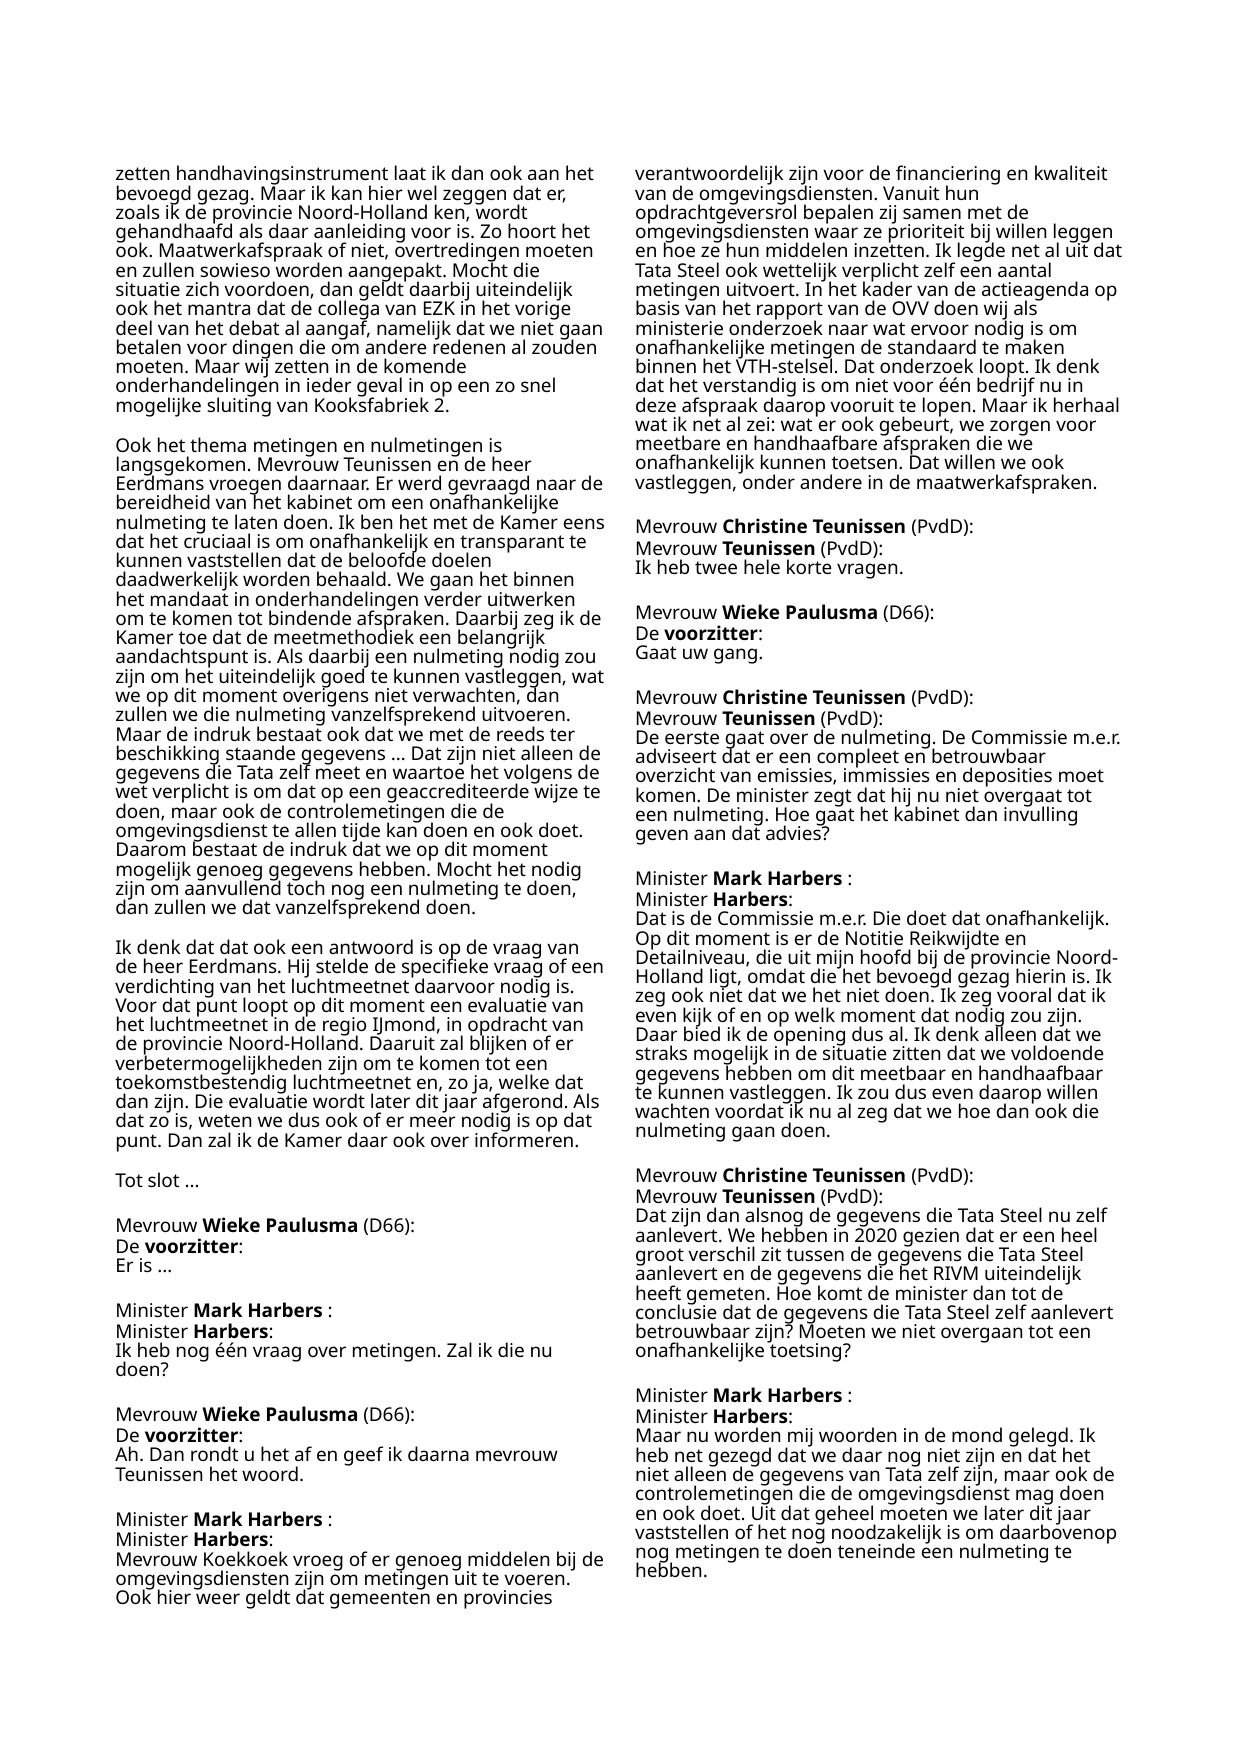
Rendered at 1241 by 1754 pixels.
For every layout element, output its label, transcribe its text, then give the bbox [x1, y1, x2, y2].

text Er is … [115, 1257, 605, 1276]
text Maar nu worden mij woorden in de mond gelegd. Ik heb net gezegd dat we daar nog niet zijn en dat het niet alleen de gegevens van Tata zelf zijn, maar ook de controlemetingen die de omgevingsdienst mag doen en ook doet. Uit dat geheel moeten we later dit jaar vaststellen of het nog noodzakelijk is om daarbovenop nog metingen te doen teneinde een nulmeting te hebben. [635, 1427, 1125, 1582]
text De voorzitter: [635, 624, 1125, 644]
text Mevrouw Wieke Paulusma (D66): [115, 1401, 605, 1427]
text Mevrouw Christine Teunissen (PvdD): [635, 684, 1125, 710]
text Gaat uw gang. [635, 644, 1125, 663]
text Minister Harbers: [635, 1408, 1125, 1427]
text Mevrouw Christine Teunissen (PvdD): [635, 1162, 1125, 1188]
text Minister Mark Harbers : [635, 865, 1125, 891]
text Mevrouw Wieke Paulusma (D66): [635, 599, 1125, 624]
text Dat zijn dan alsnog de gegevens die Tata Steel nu zelf aanlevert. We hebben in 2020 gezien dat er een heel groot verschil zit tussen de gegevens die Tata Steel aanlevert en de gegevens die het RIVM uiteindelijk heeft gemeten. Hoe komt de minister dan tot de conclusie dat de gegevens die Tata Steel zelf aanlevert betrouwbaar zijn? Moeten we niet overgaan tot een onafhankelijke toetsing? [635, 1207, 1125, 1362]
text Minister Mark Harbers : [115, 1297, 605, 1323]
text Ik denk dat dat ook een antwoord is op de vraag van de heer Eerdmans. Hij stelde de specifieke vraag of een verdichting van het luchtmeetnet daarvoor nodig is. Voor dat punt loopt op dit moment een evaluatie van het luchtmeetnet in de regio IJmond, in opdracht van de provincie Noord-Holland. Daaruit zal blijken of er verbetermogelijkheden zijn om te komen tot een toekomstbestendig luchtmeetnet en, zo ja, welke dat dan zijn. Die evaluatie wordt later dit jaar afgerond. Als dat zo is, weten we dus ook of er meer nodig is op dat punt. Dan zal ik de Kamer daar ook over informeren. [115, 939, 605, 1151]
text Minister Mark Harbers : [115, 1506, 605, 1531]
text Minister Mark Harbers : [635, 1382, 1125, 1408]
text Ook het thema metingen en nulmetingen is langsgekomen. Mevrouw Teunissen en de heer Eerdmans vroegen daarnaar. Er werd gevraagd naar de bereidheid van het kabinet om een onafhankelijke nulmeting te laten doen. Ik ben het met de Kamer eens dat het cruciaal is om onafhankelijk en transparant te kunnen vaststellen dat de beloofde doelen daadwerkelijk worden behaald. We gaan het binnen het mandaat in onderhandelingen verder uitwerken om te komen tot bindende afspraken. Daarbij zeg ik de Kamer toe dat de meetmethodiek een belangrijk aandachtspunt is. Als daarbij een nulmeting nodig zou zijn om het uiteindelijk goed te kunnen vastleggen, wat we op dit moment overigens niet verwachten, dan zullen we die nulmeting vanzelfsprekend uitvoeren. Maar de indruk bestaat ook dat we met de reeds ter beschikking staande gegevens … Dat zijn niet alleen de gegevens die Tata zelf meet en waartoe het volgens de wet verplicht is om dat op een geaccrediteerde wijze te doen, maar ook de controlemetingen die de omgevingsdienst te allen tijde kan doen en ook doet. Daarom bestaat de indruk dat we op dit moment mogelijk genoeg gegevens hebben. Mocht het nodig zijn om aanvullend toch nog een nulmeting te doen, dan zullen we dat vanzelfsprekend doen. [115, 437, 605, 918]
text Minister Harbers: [115, 1323, 605, 1342]
text Tot slot … [115, 1172, 605, 1191]
text Mevrouw Koekkoek vroeg of er genoeg middelen bij de omgevingsdiensten zijn om metingen uit te voeren. Ook hier weer geldt dat gemeenten en provincies [115, 1551, 605, 1608]
text De eerste gaat over de nulmeting. De Commissie m.e.r. adviseert dat er een compleet en betrouwbaar overzicht van emissies, immissies en deposities moet komen. De minister zegt dat hij nu niet overgaat tot een nulmeting. Hoe gaat het kabinet dan invulling geven aan dat advies? [635, 729, 1125, 844]
text Dat is de Commissie m.e.r. Die doet dat onafhankelijk. Op dit moment is er de Notitie Reikwijdte en Detailniveau, die uit mijn hoofd bij de provincie Noord-Holland ligt, omdat die het bevoegd gezag hierin is. Ik zeg ook niet dat we het niet doen. Ik zeg vooral dat ik even kijk of en op welk moment dat nodig zou zijn. Daar bied ik de opening dus al. Ik denk alleen dat we straks mogelijk in de situatie zitten dat we voldoende gegevens hebben om dit meetbaar en handhaafbaar te kunnen vastleggen. Ik zou dus even daarop willen wachten voordat ik nu al zeg dat we hoe dan ook die nulmeting gaan doen. [635, 910, 1125, 1142]
text Mevrouw Teunissen (PvdD): [635, 1188, 1125, 1207]
text verantwoordelijk zijn voor de financiering en kwaliteit van de omgevingsdiensten. Vanuit hun opdrachtgeversrol bepalen zij samen met de omgevingsdiensten waar ze prioriteit bij willen leggen en hoe ze hun middelen inzetten. Ik legde net al uit dat Tata Steel ook wettelijk verplicht zelf een aantal metingen uitvoert. In het kader van de actieagenda op basis van het rapport van de OVV doen wij als ministerie onderzoek naar wat ervoor nodig is om onafhankelijke metingen de standaard te maken binnen het VTH-stelsel. Dat onderzoek loopt. Ik denk dat het verstandig is om niet voor één bedrijf nu in deze afspraak daarop vooruit te lopen. Maar ik herhaal wat ik net al zei: wat er ook gebeurt, we zorgen voor meetbare en handhaafbare afspraken die we onafhankelijk kunnen toetsen. Dat willen we ook vastleggen, onder andere in de maatwerkafspraken. [635, 165, 1125, 493]
text Mevrouw Teunissen (PvdD): [635, 539, 1125, 559]
text Mevrouw Wieke Paulusma (D66): [115, 1212, 605, 1238]
text Ik heb twee hele korte vragen. [635, 559, 1125, 578]
text Minister Harbers: [635, 891, 1125, 910]
text Minister Harbers: [115, 1531, 605, 1551]
text zetten handhavingsinstrument laat ik dan ook aan het bevoegd gezag. Maar ik kan hier wel zeggen dat er, zoals ik de provincie Noord-Holland ken, wordt gehandhaafd als daar aanleiding voor is. Zo hoort het ook. Maatwerkafspraak of niet, overtredingen moeten en zullen sowieso worden aangepakt. Mocht die situatie zich voordoen, dan geldt daarbij uiteindelijk ook het mantra dat de collega van EZK in het vorige deel van het debat al aangaf, namelijk dat we niet gaan betalen voor dingen die om andere redenen al zouden moeten. Maar wij zetten in de komende onderhandelingen in ieder geval in op een zo snel mogelijke sluiting van Kooksfabriek 2. [115, 165, 605, 416]
text Mevrouw Teunissen (PvdD): [635, 710, 1125, 729]
text Ik heb nog één vraag over metingen. Zal ik die nu doen? [115, 1342, 605, 1381]
text Ah. Dan rondt u het af en geef ik daarna mevrouw Teunissen het woord. [115, 1446, 605, 1485]
text De voorzitter: [115, 1238, 605, 1257]
text De voorzitter: [115, 1427, 605, 1446]
text Mevrouw Christine Teunissen (PvdD): [635, 514, 1125, 539]
